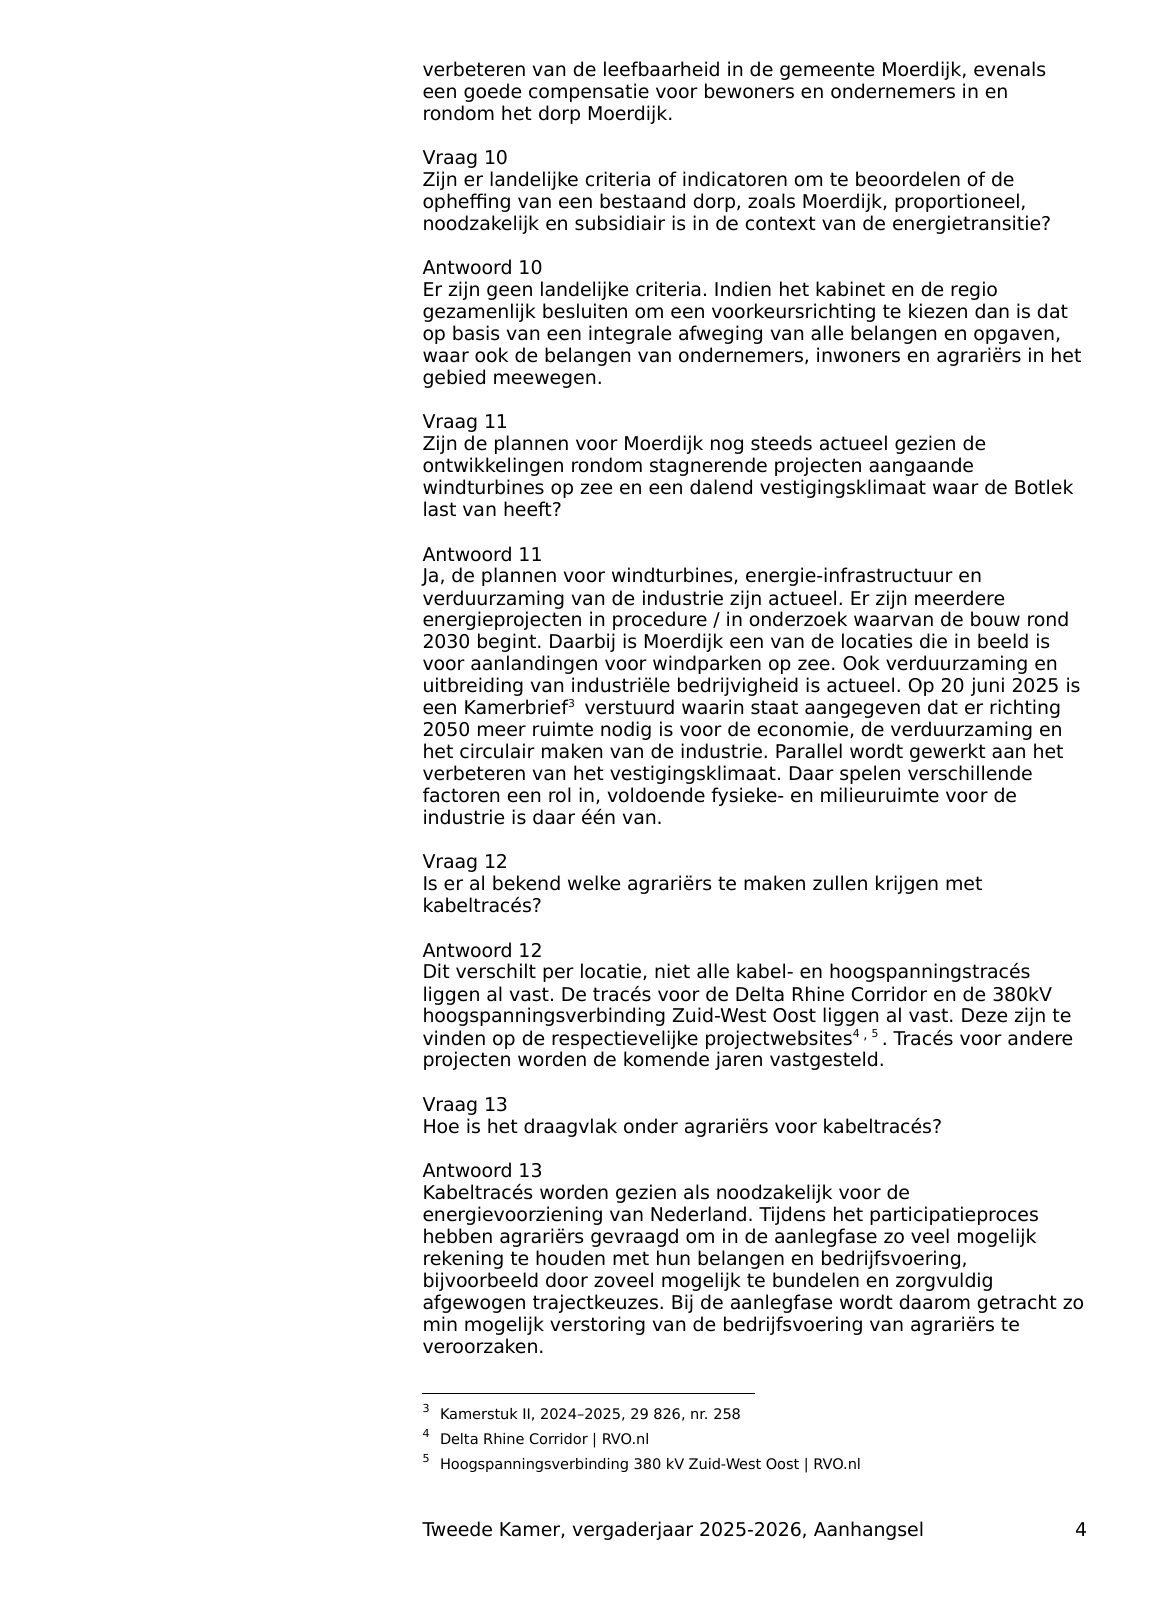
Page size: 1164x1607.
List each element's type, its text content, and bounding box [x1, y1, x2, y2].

text Zijn de plannen voor Moerdijk nog steeds actueel gezien de ontwikkelingen rondom stagnerende projecten aangaande windturbines op zee en een dalend vestigingsklimaat waar de Botlek last van heeft? [422, 433, 1087, 521]
text Dit verschilt per locatie, niet alle kabel- en hoogspanningstracés liggen al vast. De tracés voor de Delta Rhine Corridor en de 380kV hoogspanningsverbinding Zuid-West Oost liggen al vast. Deze zijn te vinden op de respectievelijke projectwebsites, . Tracés voor andere projecten worden de komende jaren vastgesteld. [422, 961, 1087, 1071]
text Vraag 10 [422, 147, 1087, 169]
text Antwoord 10 [422, 257, 1087, 279]
text Ja, de plannen voor windturbines, energie-infrastructuur en verduurzaming van de industrie zijn actueel. Er zijn meerdere energieprojecten in procedure / in onderzoek waarvan de bouw rond 2030 begint. Daarbij is Moerdijk een van de locaties die in beeld is voor aanlandingen voor windparken op zee. Ook verduurzaming en uitbreiding van industriële bedrijvigheid is actueel. Op 20 juni 2025 is een Kamerbrief verstuurd waarin staat aangegeven dat er richting 2050 meer ruimte nodig is voor de economie, de verduurzaming en het circulair maken van de industrie. Parallel wordt gewerkt aan het verbeteren van het vestigingsklimaat. Daar spelen verschillende factoren een rol in, voldoende fysieke- en milieuruimte voor de industrie is daar één van. [422, 565, 1087, 829]
text Vraag 12 [422, 851, 1087, 873]
text Is er al bekend welke agrariërs te maken zullen krijgen met kabeltracés? [422, 873, 1087, 917]
text Delta Rhine Corridor | RVO.nl [422, 1427, 1087, 1449]
text Vraag 11 [422, 411, 1087, 433]
text Zijn er landelijke criteria of indicatoren om te beoordelen of de opheffing van een bestaand dorp, zoals Moerdijk, proportioneel, noodzakelijk en subsidiair is in de context van de energietransitie? [422, 169, 1087, 235]
text Kabeltracés worden gezien als noodzakelijk voor de energievoorziening van Nederland. Tijdens het participatieproces hebben agrariërs gevraagd om in de aanlegfase zo veel mogelijk rekening te houden met hun belangen en bedrijfsvoering, bijvoorbeeld door zoveel mogelijk te bundelen en zorgvuldig afgewogen trajectkeuzes. Bij de aanlegfase wordt daarom getracht zo min mogelijk verstoring van de bedrijfsvoering van agrariërs te veroorzaken. [422, 1182, 1087, 1357]
text Er zijn geen landelijke criteria. Indien het kabinet en de regio gezamenlijk besluiten om een voorkeursrichting te kiezen dan is dat op basis van een integrale afweging van alle belangen en opgaven, waar ook de belangen van ondernemers, inwoners en agrariërs in het gebied meewegen. [422, 279, 1087, 389]
text Kamerstuk II, 2024–2025, 29 826, nr. 258 [422, 1402, 1087, 1424]
text Vraag 13 [422, 1093, 1087, 1116]
text Antwoord 11 [422, 543, 1087, 565]
text Hoe is het draagvlak onder agrariërs voor kabeltracés? [422, 1116, 1087, 1137]
text Hoogspanningsverbinding 380 kV Zuid-West Oost | RVO.nl [422, 1452, 1087, 1474]
text Antwoord 12 [422, 939, 1087, 961]
text Antwoord 13 [422, 1160, 1087, 1182]
text verbeteren van de leefbaarheid in de gemeente Moerdijk, evenals een goede compensatie voor bewoners en ondernemers in en rondom het dorp Moerdijk. [422, 59, 1087, 125]
